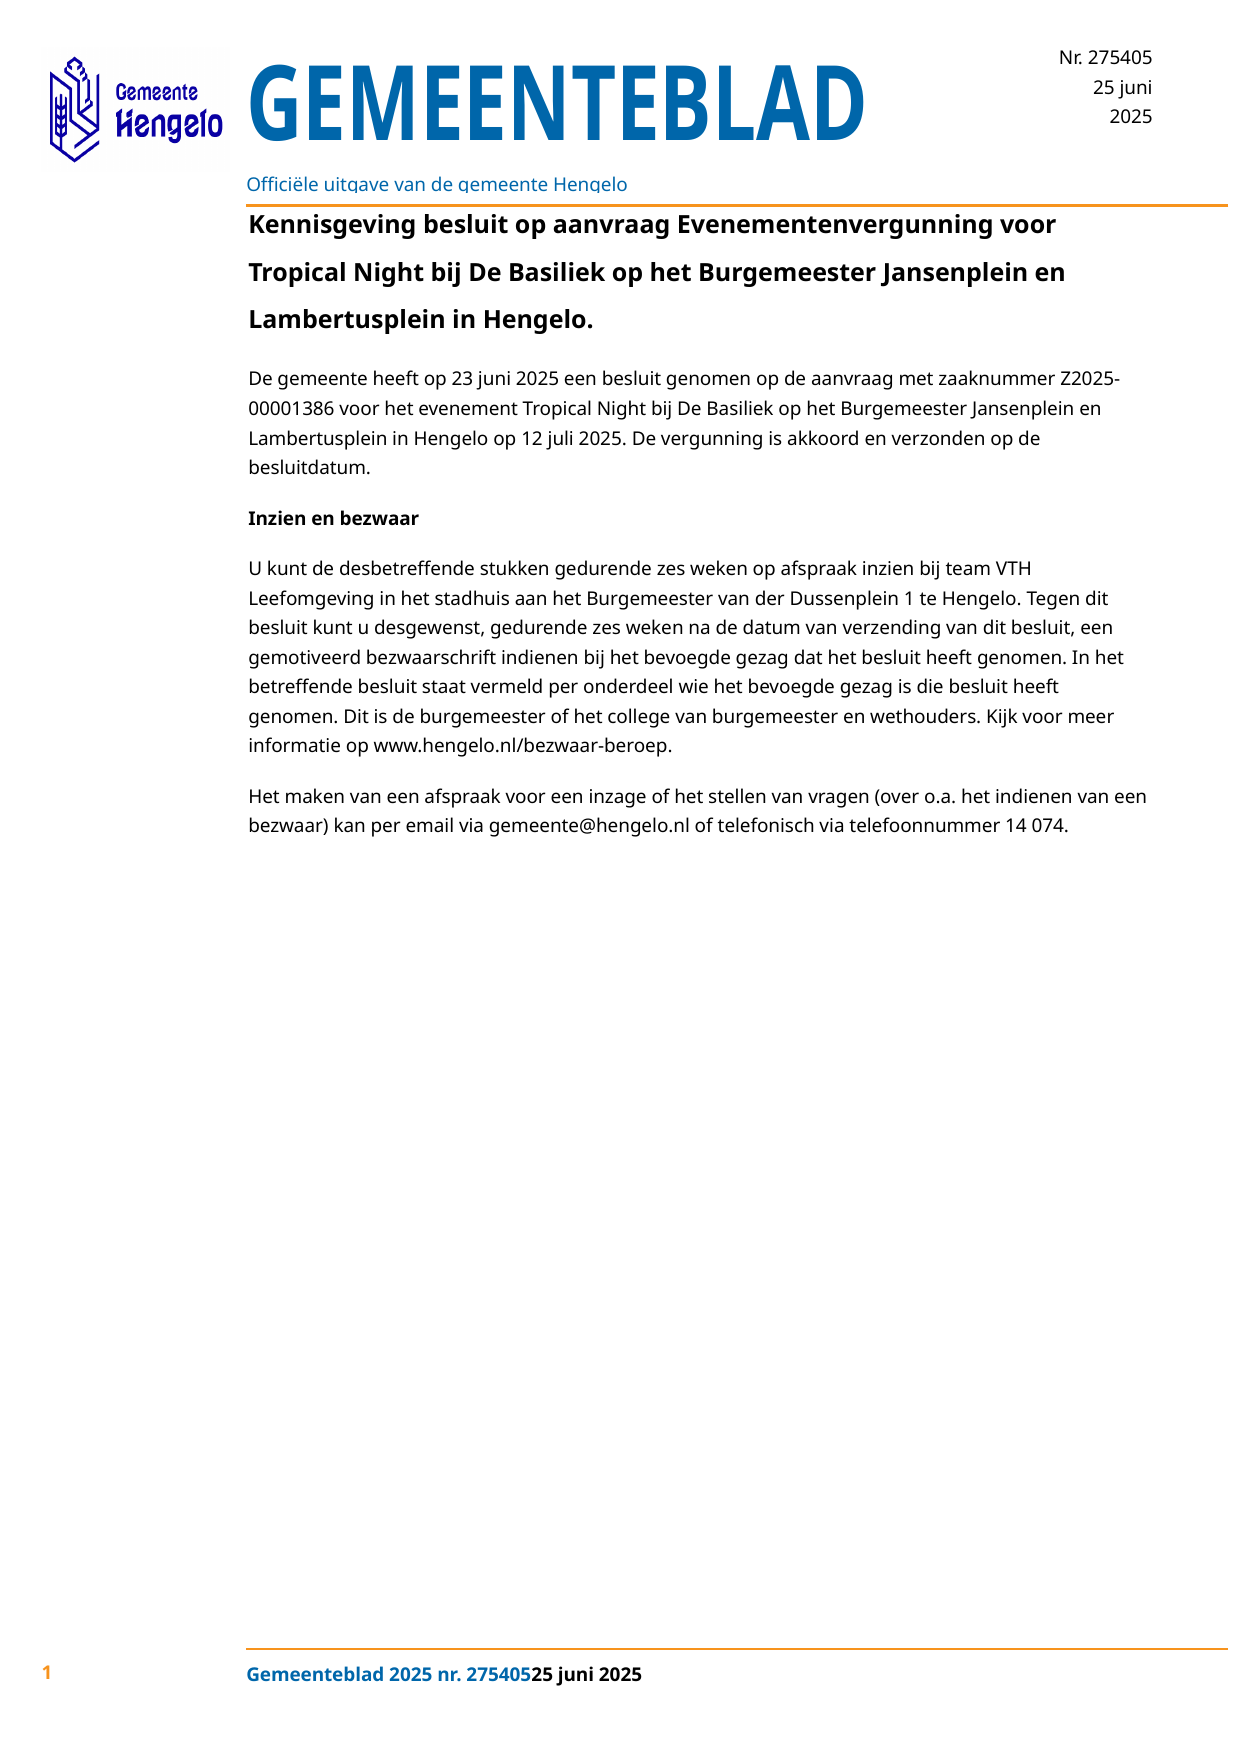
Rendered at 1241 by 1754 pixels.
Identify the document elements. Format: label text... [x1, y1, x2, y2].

text De gemeente heeft op 23 juni 2025 een besluit genomen op de aanvraag met zaaknummer Z2025-00001386 voor het evenement Tropical Night bij De Basiliek op het Burgemeester Jansenplein en Lambertusplein in Hengelo op 12 juli 2025. De vergunning is akkoord en verzonden op de besluitdatum. [248, 366, 1152, 480]
text Inzien en bezwaar [248, 505, 1152, 530]
picture [41, 47, 231, 172]
text U kunt de desbetreffende stukken gedurende zes weken op afspraak inzien bij team VTH Leefomgeving in het stadhuis aan het Burgemeester van der Dussenplein 1 te Hengelo. Tegen dit besluit kunt u desgewenst, gedurende zes weken na de datum van verzending van dit besluit, een gemotiveerd bezwaarschrift indienen bij het bevoegde gezag dat het besluit heeft genomen. In het betreffende besluit staat vermeld per onderdeel wie het bevoegde gezag is die besluit heeft genomen. Dit is de burgemeester of het college van burgemeester en wethouders. Kijk voor meer informatie op www.hengelo.nl/bezwaar-beroep. [248, 555, 1152, 758]
text Het maken van een afspraak voor een inzage of het stellen van vragen (over o.a. het indienen van een bezwaar) kan per email via gemeente@hengelo.nl of telefonisch via telefoonnummer 14 074. [248, 783, 1152, 838]
text Kennisgeving besluit op aanvraag Evenementenvergunning voor Tropical Night bij De Basiliek op het Burgemeester Jansenplein en Lambertusplein in Hengelo. [248, 207, 1152, 336]
